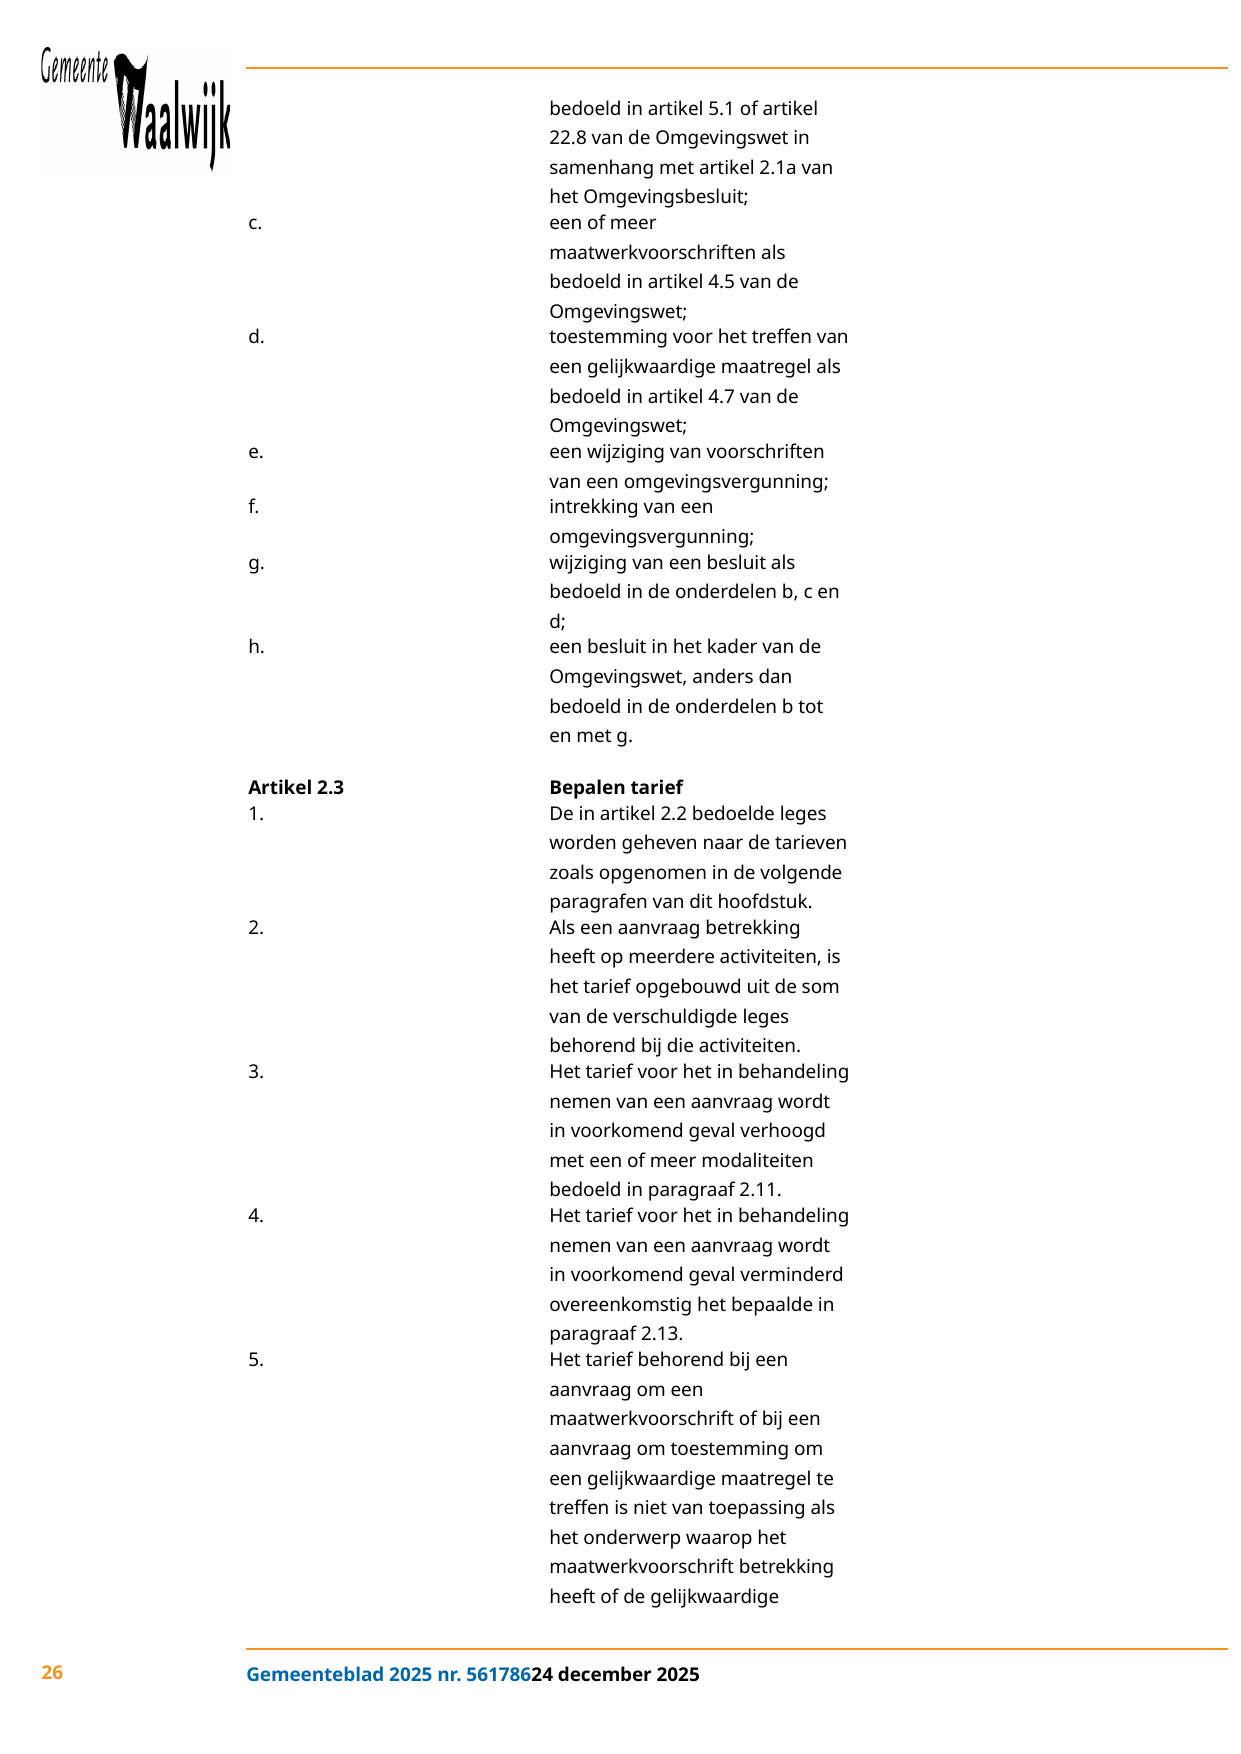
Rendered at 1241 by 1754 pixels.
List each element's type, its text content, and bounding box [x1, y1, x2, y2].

table_cell [850, 1058, 1152, 1202]
table_cell [850, 209, 1152, 324]
table_cell een wijziging van voorschriften van een omgevingsvergunning; [549, 438, 850, 493]
table_cell Het tarief behorend bij een aanvraag om een maatwerkvoorschrift of bij een aanvraag om toestemming om een gelijkwaardige maatregel te treffen is niet van toepassing als het onderwerp waarop het maatwerkvoorschrift betrekking heeft of de gelijkwaardige [549, 1346, 850, 1609]
table_cell toestemming voor het treffen van een gelijkwaardige maatregel als bedoeld in artikel 4.7 van de Omgevingswet; [549, 324, 850, 438]
table_cell [850, 549, 1152, 634]
table_cell Het tarief voor het in behandeling nemen van een aanvraag wordt in voorkomend geval verminderd overeenkomstig het bepaalde in paragraaf 2.13. [549, 1202, 850, 1346]
table_cell 2. [248, 914, 549, 1058]
table_cell bedoeld in artikel 5.1 of artikel 22.8 van de Omgevingswet in samenhang met artikel 2.1a van het Omgevingsbesluit; [549, 95, 850, 209]
table_cell c. [248, 209, 549, 324]
table_cell h. [248, 634, 549, 748]
table_cell intrekking van een omgevingsvergunning; [549, 494, 850, 549]
table_cell Bepalen tarief [549, 774, 850, 800]
table_cell e. [248, 438, 549, 493]
table_cell Het tarief voor het in behandeling nemen van een aanvraag wordt in voorkomend geval verhoogd met een of meer modaliteiten bedoeld in paragraaf 2.11. [549, 1058, 850, 1202]
table_cell een besluit in het kader van de Omgevingswet, anders dan bedoeld in de onderdelen b tot en met g. [549, 634, 850, 748]
table_cell 5. [248, 1346, 549, 1609]
table_cell 4. [248, 1202, 549, 1346]
table_cell [850, 774, 1152, 800]
table_cell 1. [248, 800, 549, 914]
table_cell Artikel 2.3 [248, 774, 549, 800]
table_cell wijziging van een besluit als bedoeld in de onderdelen b, c en d; [549, 549, 850, 634]
table_cell [248, 748, 549, 774]
table_cell Als een aanvraag betrekking heeft op meerdere activiteiten, is het tarief opgebouwd uit de som van de verschuldigde leges behorend bij die activiteiten. [549, 914, 850, 1058]
table_cell g. [248, 549, 549, 634]
table_cell [850, 324, 1152, 438]
table_cell [248, 95, 549, 209]
table_cell [850, 634, 1152, 748]
table_cell d. [248, 324, 549, 438]
table_cell [850, 494, 1152, 549]
table_cell een of meer maatwerkvoorschriften als bedoeld in artikel 4.5 van de Omgevingswet; [549, 209, 850, 324]
table_cell [850, 1346, 1152, 1609]
table_cell 3. [248, 1058, 549, 1202]
table_cell [850, 914, 1152, 1058]
table_cell [549, 748, 850, 774]
table_cell [850, 438, 1152, 493]
table_cell [850, 748, 1152, 774]
table_cell [850, 800, 1152, 914]
table_cell [850, 95, 1152, 209]
picture [41, 47, 231, 172]
table_cell f. [248, 494, 549, 549]
table_cell De in artikel 2.2 bedoelde leges worden geheven naar de tarieven zoals opgenomen in de volgende paragrafen van dit hoofdstuk. [549, 800, 850, 914]
table_cell [850, 1202, 1152, 1346]
